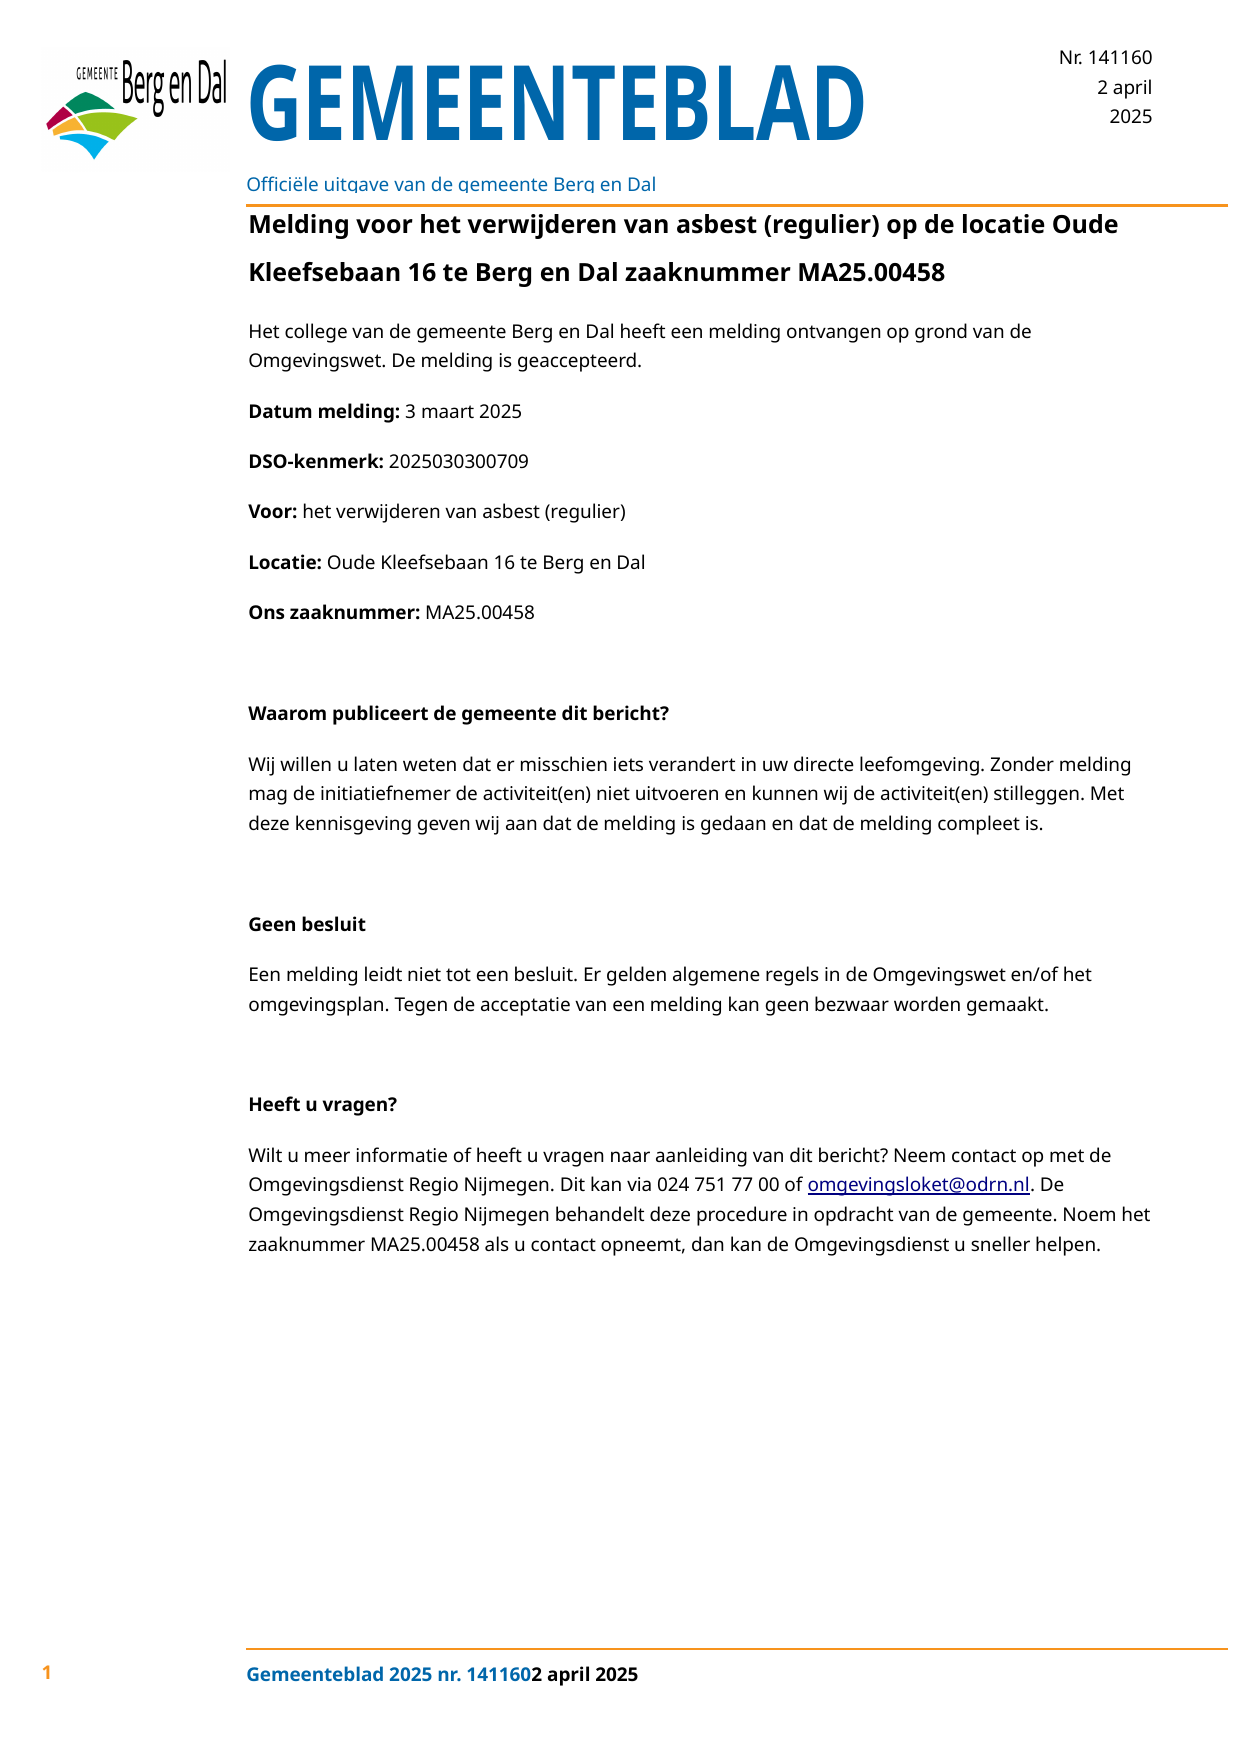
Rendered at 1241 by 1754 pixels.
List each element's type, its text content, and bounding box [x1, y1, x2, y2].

text Voor: het verwijderen van asbest (regulier) [248, 499, 1152, 524]
text Waarom publiceert de gemeente dit bericht? [248, 700, 1152, 726]
text Wij willen u laten weten dat er misschien iets verandert in uw directe leefomgeving. Zonder melding mag de initiatiefnemer de activiteit(en) niet uitvoeren en kunnen wij de activiteit(en) stilleggen. Met deze kennisgeving geven wij aan dat de melding is gedaan en dat de melding compleet is. [248, 751, 1152, 836]
text Geen besluit [248, 911, 1152, 937]
text Het college van de gemeente Berg en Dal heeft een melding ontvangen op grond van de Omgevingswet. De melding is geaccepteerd. [248, 318, 1152, 373]
text Locatie: Oude Kleefsebaan 16 te Berg en Dal [248, 549, 1152, 575]
text Melding voor het verwijderen van asbest (regulier) op de locatie Oude Kleefsebaan 16 te Berg en Dal zaaknummer MA25.00458 [248, 207, 1152, 288]
text Een melding leidt niet tot een besluit. Er gelden algemene regels in de Omgevingswet en/of het omgevingsplan. Tegen de acceptatie van een melding kan geen bezwaar worden gemaakt. [248, 961, 1152, 1017]
text Ons zaaknummer: MA25.00458 [248, 599, 1152, 625]
text Datum melding: 3 maart 2025 [248, 398, 1152, 424]
picture [41, 47, 231, 172]
text Heeft u vragen? [248, 1092, 1152, 1117]
text DSO-kenmerk: 2025030300709 [248, 448, 1152, 474]
text Wilt u meer informatie of heeft u vragen naar aanleiding van dit bericht? Neem contact op met de Omgevingsdienst Regio Nijmegen. Dit kan via 024 751 77 00 of omgevingsloket@odrn.nl. De Omgevingsdienst Regio Nijmegen behandelt deze procedure in opdracht van de gemeente. Noem het zaaknummer MA25.00458 als u contact opneemt, dan kan de Omgevingsdienst u sneller helpen. [248, 1142, 1152, 1257]
